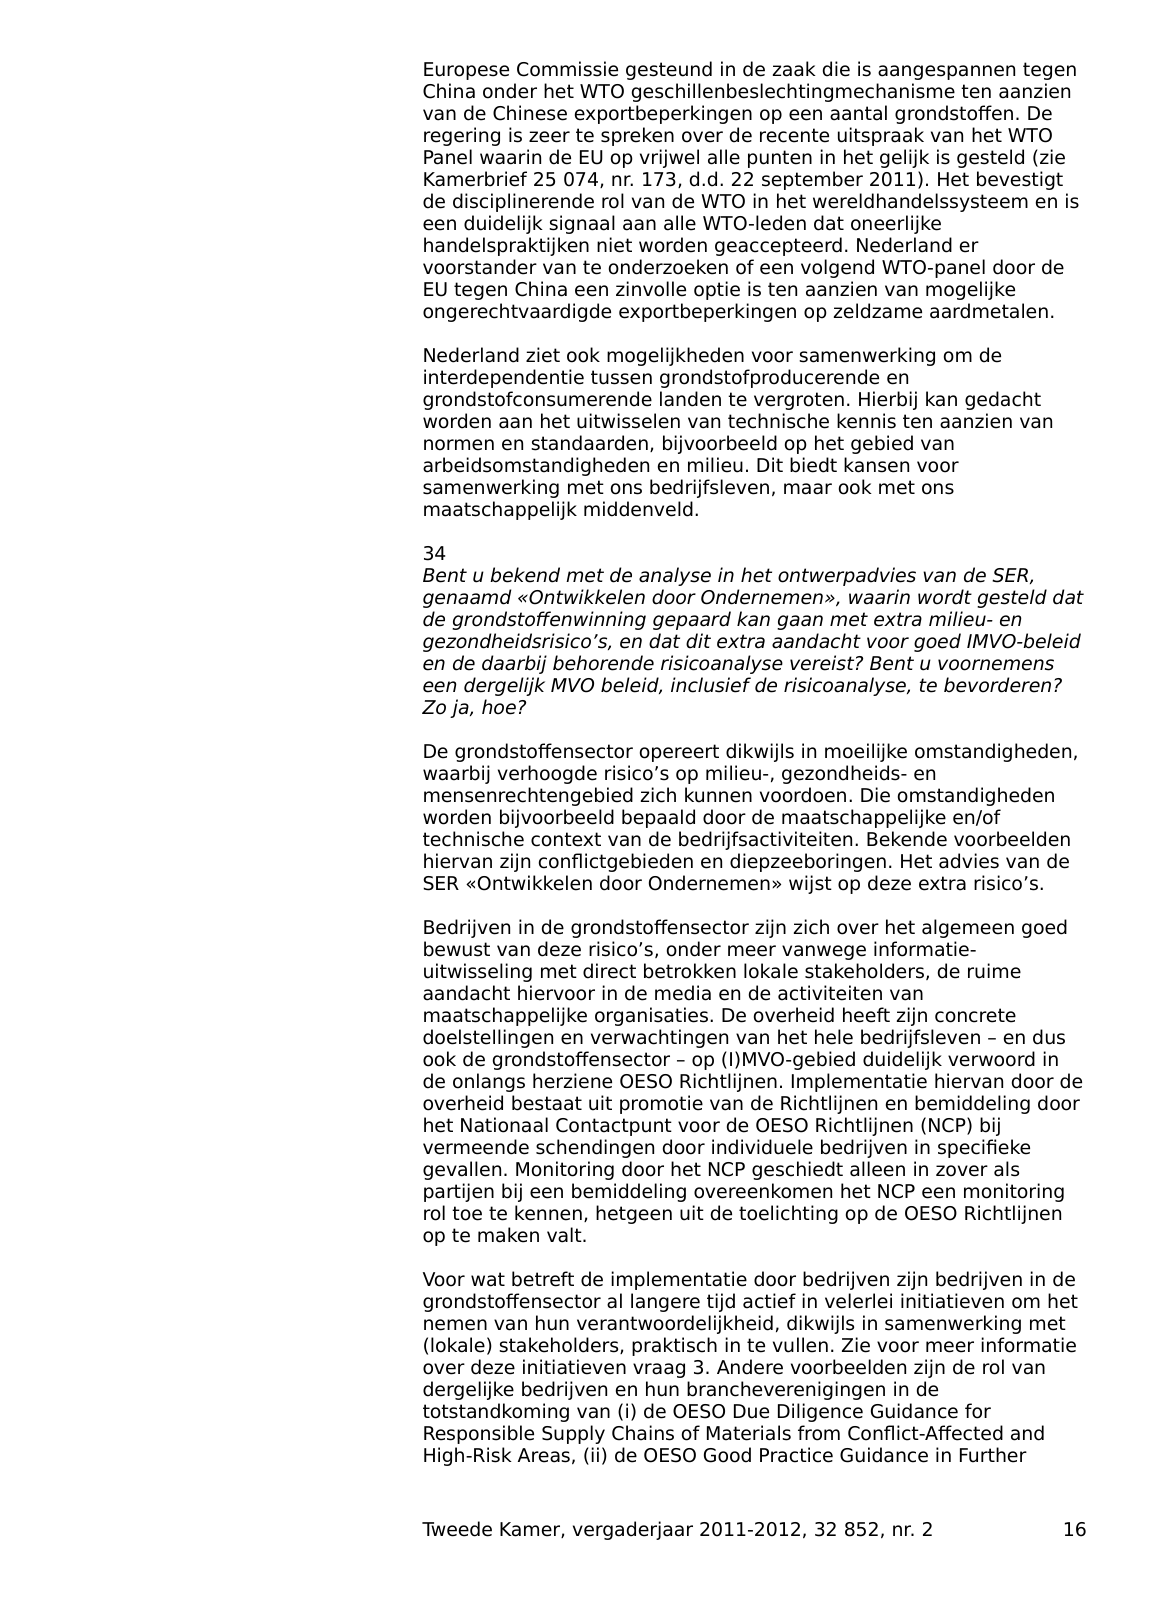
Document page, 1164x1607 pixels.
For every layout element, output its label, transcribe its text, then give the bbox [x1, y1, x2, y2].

text Bedrijven in de grondstoffensector zijn zich over het algemeen goed bewust van deze risico’s, onder meer vanwege informatie-uitwisseling met direct betrokken lokale stakeholders, de ruime aandacht hiervoor in de media en de activiteiten van maatschappelijke organisaties. De overheid heeft zijn concrete doelstellingen en verwachtingen van het hele bedrijfsleven – en dus ook de grondstoffensector – op (I)MVO-gebied duidelijk verwoord in de onlangs herziene OESO Richtlijnen. Implementatie hiervan door de overheid bestaat uit promotie van de Richtlijnen en bemiddeling door het Nationaal Contactpunt voor de OESO Richtlijnen (NCP) bij vermeende schendingen door individuele bedrijven in specifieke gevallen. Monitoring door het NCP geschiedt alleen in zover als partijen bij een bemiddeling overeenkomen het NCP een monitoring rol toe te kennen, hetgeen uit de toelichting op de OESO Richtlijnen op te maken valt. [422, 917, 1087, 1247]
text Europese Commissie gesteund in de zaak die is aangespannen tegen China onder het WTO geschillenbeslechtingmechanisme ten aanzien van de Chinese exportbeperkingen op een aantal grondstoffen. De regering is zeer te spreken over de recente uitspraak van het WTO Panel waarin de EU op vrijwel alle punten in het gelijk is gesteld (zie Kamerbrief 25 074, nr. 173, d.d. 22 september 2011). Het bevestigt de disciplinerende rol van de WTO in het wereldhandelssysteem en is een duidelijk signaal aan alle WTO-leden dat oneerlijke handelspraktijken niet worden geaccepteerd. Nederland er voorstander van te onderzoeken of een volgend WTO-panel door de EU tegen China een zinvolle optie is ten aanzien van mogelijke ongerechtvaardigde exportbeperkingen op zeldzame aardmetalen. [422, 59, 1087, 323]
text Bent u bekend met de analyse in het ontwerpadvies van de SER, genaamd «Ontwikkelen door Ondernemen», waarin wordt gesteld dat de grondstoffenwinning gepaard kan gaan met extra milieu- en gezondheidsrisico’s, en dat dit extra aandacht voor goed IMVO-beleid en de daarbij behorende risicoanalyse vereist? Bent u voornemens een dergelijk MVO beleid, inclusief de risicoanalyse, te bevorderen? Zo ja, hoe? [422, 565, 1087, 719]
text Voor wat betreft de implementatie door bedrijven zijn bedrijven in de grondstoffensector al langere tijd actief in velerlei initiatieven om het nemen van hun verantwoordelijkheid, dikwijls in samenwerking met (lokale) stakeholders, praktisch in te vullen. Zie voor meer informatie over deze initiatieven vraag 3. Andere voorbeelden zijn de rol van dergelijke bedrijven en hun brancheverenigingen in de totstandkoming van (i) de OESO Due Diligence Guidance for Responsible Supply Chains of Materials from Conflict-Affected and High-Risk Areas, (ii) de OESO Good Practice Guidance in Further [422, 1269, 1087, 1467]
text 34 [422, 543, 1087, 565]
text De grondstoffensector opereert dikwijls in moeilijke omstandigheden, waarbij verhoogde risico’s op milieu-, gezondheids- en mensenrechtengebied zich kunnen voordoen. Die omstandigheden worden bijvoorbeeld bepaald door de maatschappelijke en/of technische context van de bedrijfsactiviteiten. Bekende voorbeelden hiervan zijn conflictgebieden en diepzeeboringen. Het advies van de SER «Ontwikkelen door Ondernemen» wijst op deze extra risico’s. [422, 741, 1087, 895]
text Nederland ziet ook mogelijkheden voor samenwerking om de interdependentie tussen grondstofproducerende en grondstofconsumerende landen te vergroten. Hierbij kan gedacht worden aan het uitwisselen van technische kennis ten aanzien van normen en standaarden, bijvoorbeeld op het gebied van arbeidsomstandigheden en milieu. Dit biedt kansen voor samenwerking met ons bedrijfsleven, maar ook met ons maatschappelijk middenveld. [422, 345, 1087, 521]
